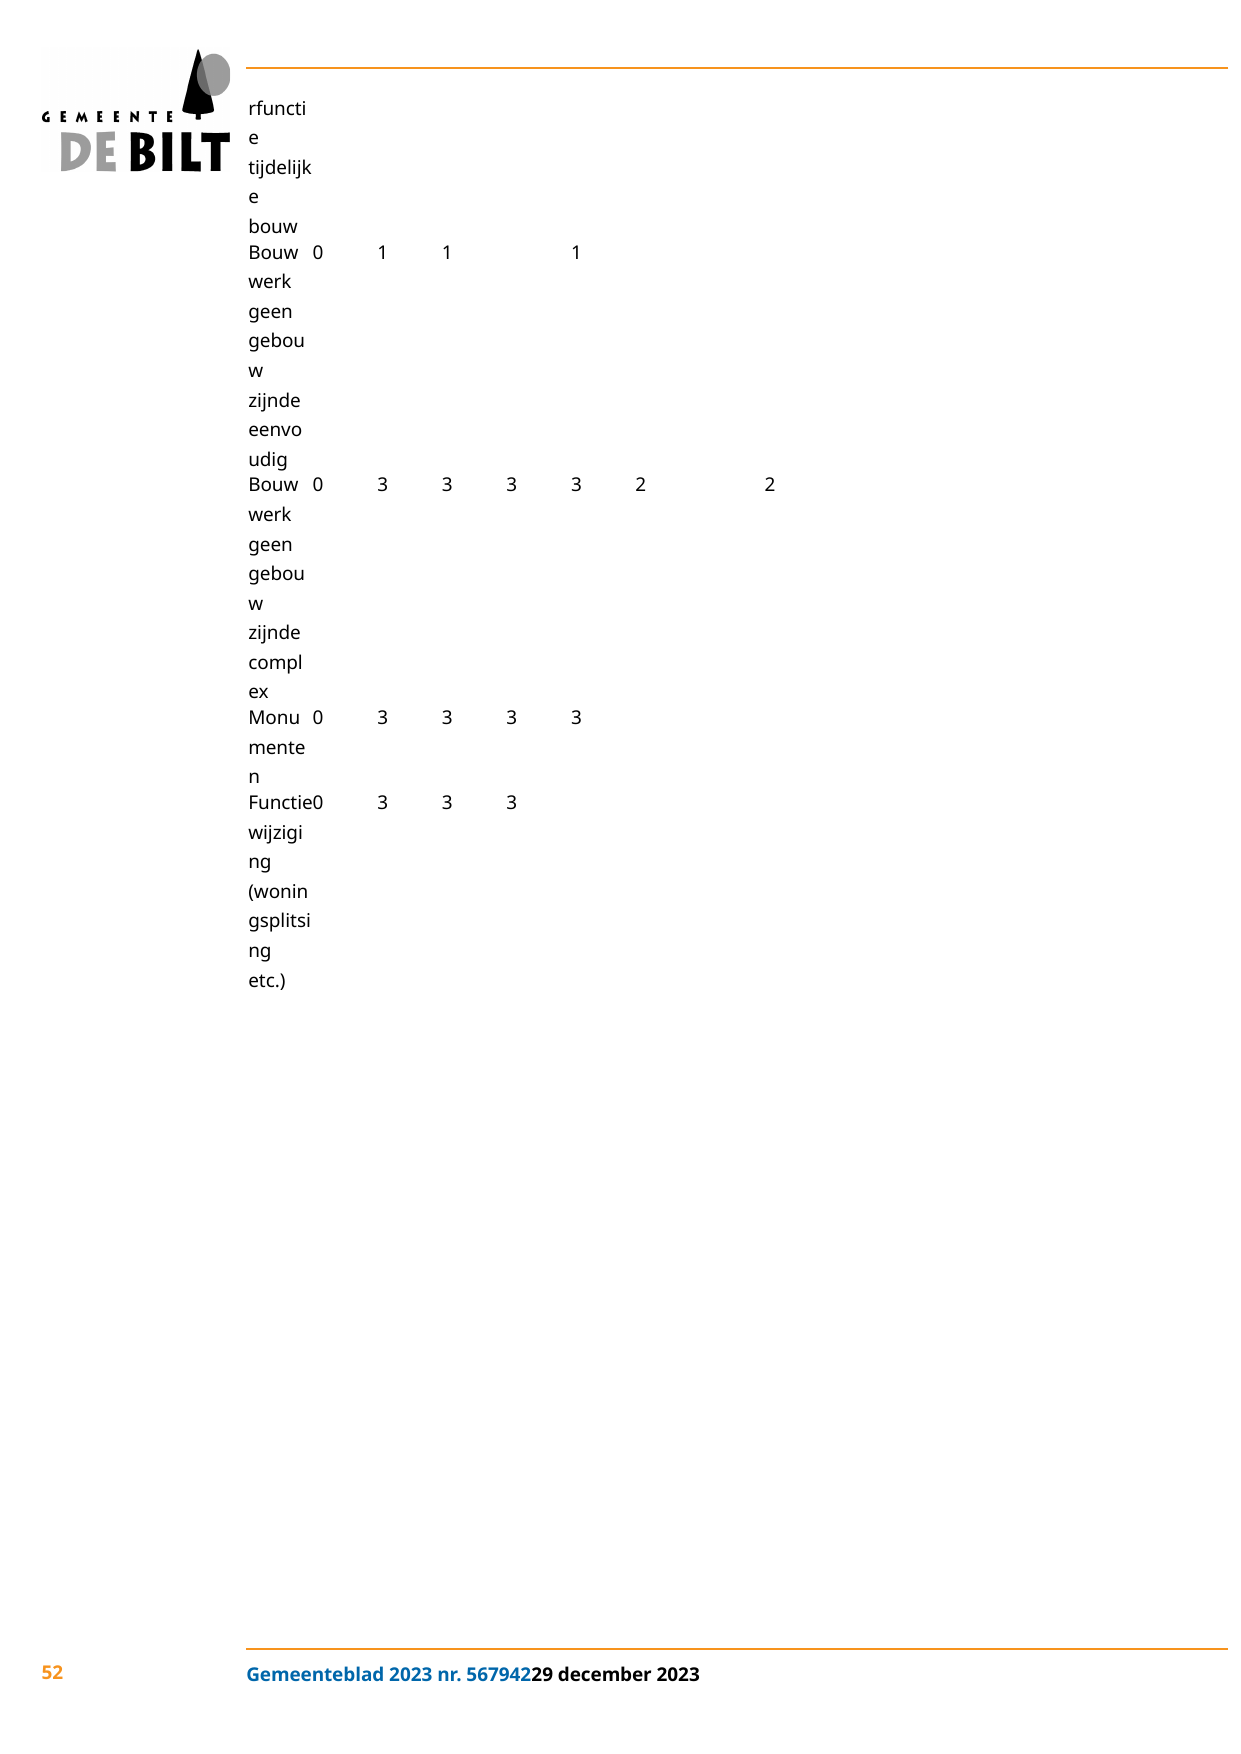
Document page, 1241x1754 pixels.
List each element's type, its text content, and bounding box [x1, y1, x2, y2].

table_cell 3 [442, 472, 506, 704]
table_cell [958, 472, 1022, 704]
table_cell 3 [377, 705, 442, 789]
table_cell [1087, 789, 1152, 993]
table_cell 3 [571, 705, 635, 789]
table_cell 0 [313, 789, 377, 993]
table_cell 1 [377, 239, 442, 472]
table_cell 3 [377, 789, 442, 993]
table_cell [894, 472, 958, 704]
table_cell [958, 239, 1022, 472]
table_cell [635, 705, 700, 789]
table_cell [635, 95, 700, 239]
table_cell 3 [377, 472, 442, 704]
table_cell [506, 239, 571, 472]
table_cell 3 [506, 705, 571, 789]
table_cell [764, 95, 829, 239]
table_cell [377, 95, 442, 239]
table_cell 3 [506, 472, 571, 704]
table_cell [958, 789, 1022, 993]
table_cell 0 [313, 472, 377, 704]
table_cell 1 [571, 239, 635, 472]
table_cell 2 [764, 472, 829, 704]
table_cell [442, 95, 506, 239]
table_cell 3 [571, 472, 635, 704]
table_cell [700, 789, 764, 993]
table_cell [894, 705, 958, 789]
table_cell [958, 705, 1022, 789]
table_cell [894, 95, 958, 239]
table_cell [635, 789, 700, 993]
table_cell 0 [313, 705, 377, 789]
picture [41, 47, 231, 172]
table_cell [700, 239, 764, 472]
table_cell [313, 95, 377, 239]
table_cell [1087, 239, 1152, 472]
table_cell Bouwwerk geen gebouw zijnde complex [248, 472, 312, 704]
table_cell [635, 239, 700, 472]
table_cell [700, 95, 764, 239]
table_cell [1087, 95, 1152, 239]
table_cell [829, 789, 893, 993]
table_cell Monumenten [248, 705, 312, 789]
table_cell [829, 239, 893, 472]
table_cell [1023, 789, 1087, 993]
table_cell [829, 705, 893, 789]
table_cell 0 [313, 239, 377, 472]
table_cell 2 [635, 472, 700, 704]
table_cell [506, 95, 571, 239]
table_cell [700, 705, 764, 789]
table_cell [1087, 705, 1152, 789]
table_cell 3 [442, 789, 506, 993]
table_cell [764, 705, 829, 789]
table_cell [829, 95, 893, 239]
table_cell Functiewijziging (woningsplitsing etc.) [248, 789, 312, 993]
table_cell [1087, 472, 1152, 704]
table_cell rfunctie tijdelijke bouw [248, 95, 312, 239]
table_cell [1023, 239, 1087, 472]
table_cell [894, 789, 958, 993]
table_cell [894, 239, 958, 472]
table_cell [829, 472, 893, 704]
table_cell [764, 239, 829, 472]
table_cell [571, 789, 635, 993]
table_cell [764, 789, 829, 993]
table_cell [1023, 472, 1087, 704]
table_cell Bouwwerk geen gebouw zijnde eenvoudig [248, 239, 312, 472]
table_cell 3 [506, 789, 571, 993]
table_cell 3 [442, 705, 506, 789]
table_cell [571, 95, 635, 239]
table_cell [700, 472, 764, 704]
table_cell [1023, 705, 1087, 789]
table_cell 1 [442, 239, 506, 472]
table_cell [1023, 95, 1087, 239]
table_cell [958, 95, 1022, 239]
